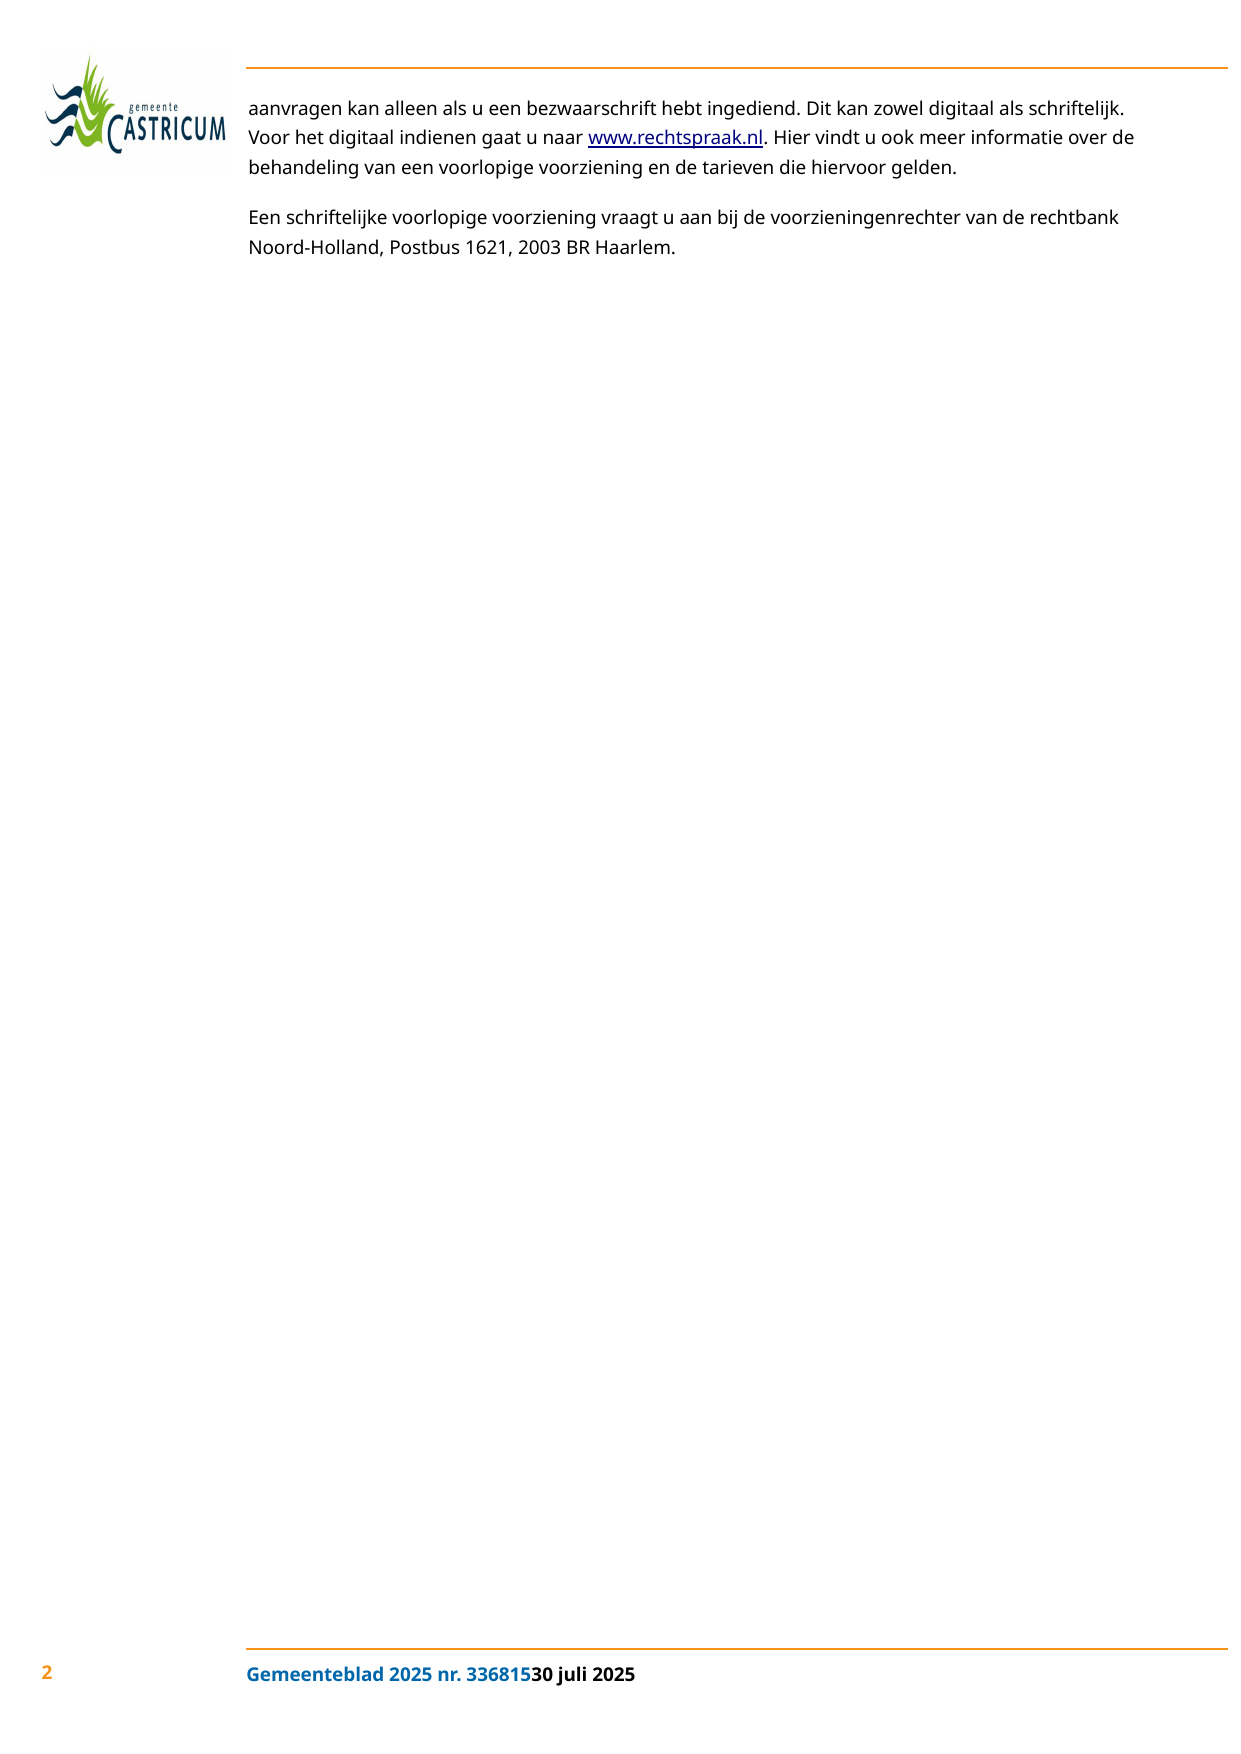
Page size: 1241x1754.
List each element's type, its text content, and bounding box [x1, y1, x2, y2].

text aanvragen kan alleen als u een bezwaarschrift hebt ingediend. Dit kan zowel digitaal als schriftelijk. Voor het digitaal indienen gaat u naar www.rechtspraak.nl. Hier vindt u ook meer informatie over de behandeling van een voorlopige voorziening en de tarieven die hiervoor gelden. [248, 95, 1152, 180]
picture [41, 47, 231, 172]
text Een schriftelijke voorlopige voorziening vraagt u aan bij de voorzieningenrechter van de rechtbank Noord-Holland, Postbus 1621, 2003 BR Haarlem. [248, 204, 1152, 260]
